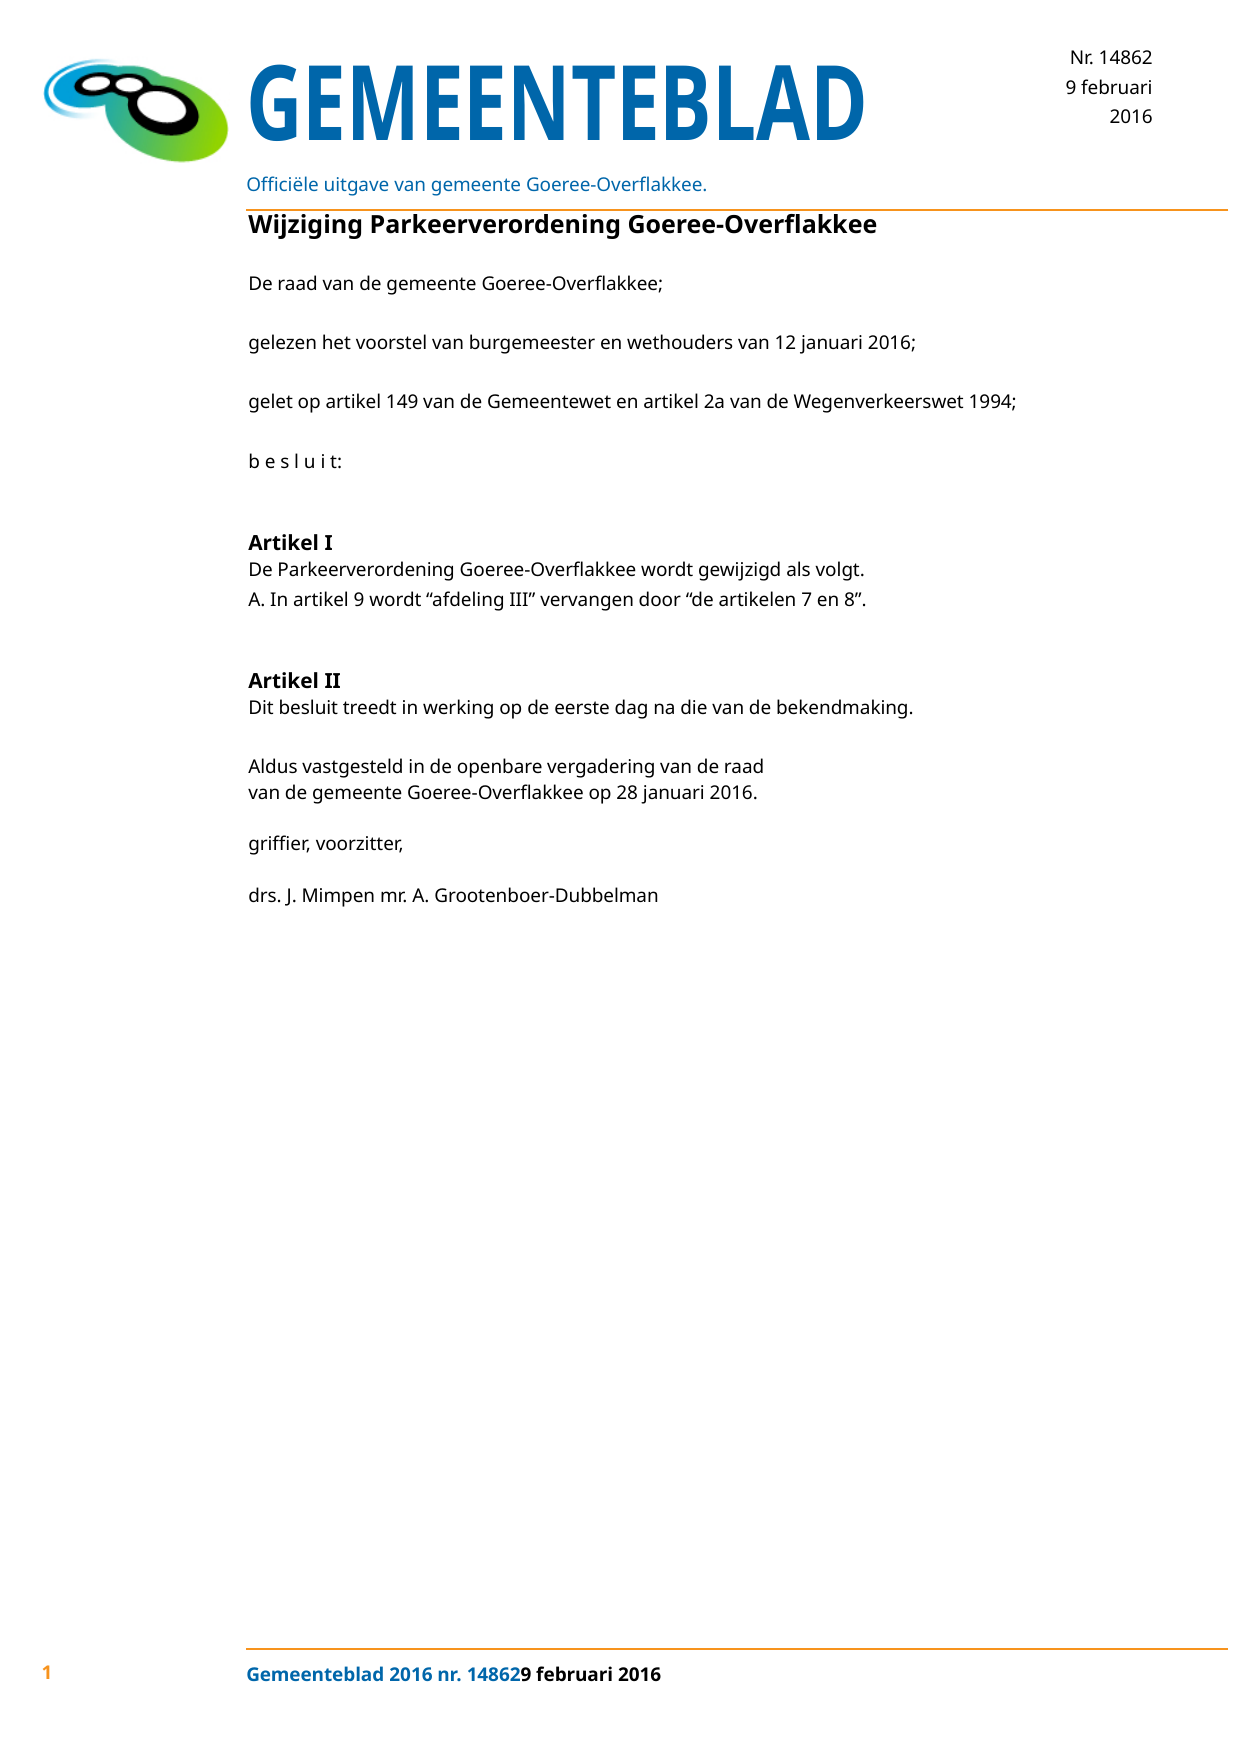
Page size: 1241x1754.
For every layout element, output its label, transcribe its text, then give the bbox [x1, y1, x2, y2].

text van de gemeente Goeree-Overflakkee op 28 januari 2016. [248, 779, 1152, 805]
text De Parkeerverordening Goeree-Overflakkee wordt gewijzigd als volgt. [248, 556, 1152, 582]
text Wijziging Parkeerverordening Goeree-Overflakkee [248, 211, 1152, 241]
text gelezen het voorstel van burgemeester en wethouders van 12 januari 2016; [248, 329, 1152, 355]
text Artikel I [248, 528, 1152, 556]
text griffier, voorzitter, [248, 831, 1152, 856]
text De raad van de gemeente Goeree-Overflakkee; [248, 270, 1152, 296]
text gelet op artikel 149 van de Gemeentewet en artikel 2a van de Wegenverkeerswet 1994; [248, 389, 1152, 414]
text Dit besluit treedt in werking op de eerste dag na die van de bekendmaking. [248, 694, 1152, 720]
text drs. J. Mimpen mr. A. Grootenboer-Dubbelman [248, 882, 1152, 908]
text b e s l u i t: [248, 448, 1152, 473]
text Artikel II [248, 666, 1152, 694]
text A. In artikel 9 wordt “afdeling III” vervangen door “de artikelen 7 en 8”. [248, 586, 1152, 612]
picture [41, 47, 231, 172]
text Aldus vastgesteld in de openbare vergadering van de raad [248, 753, 1152, 779]
